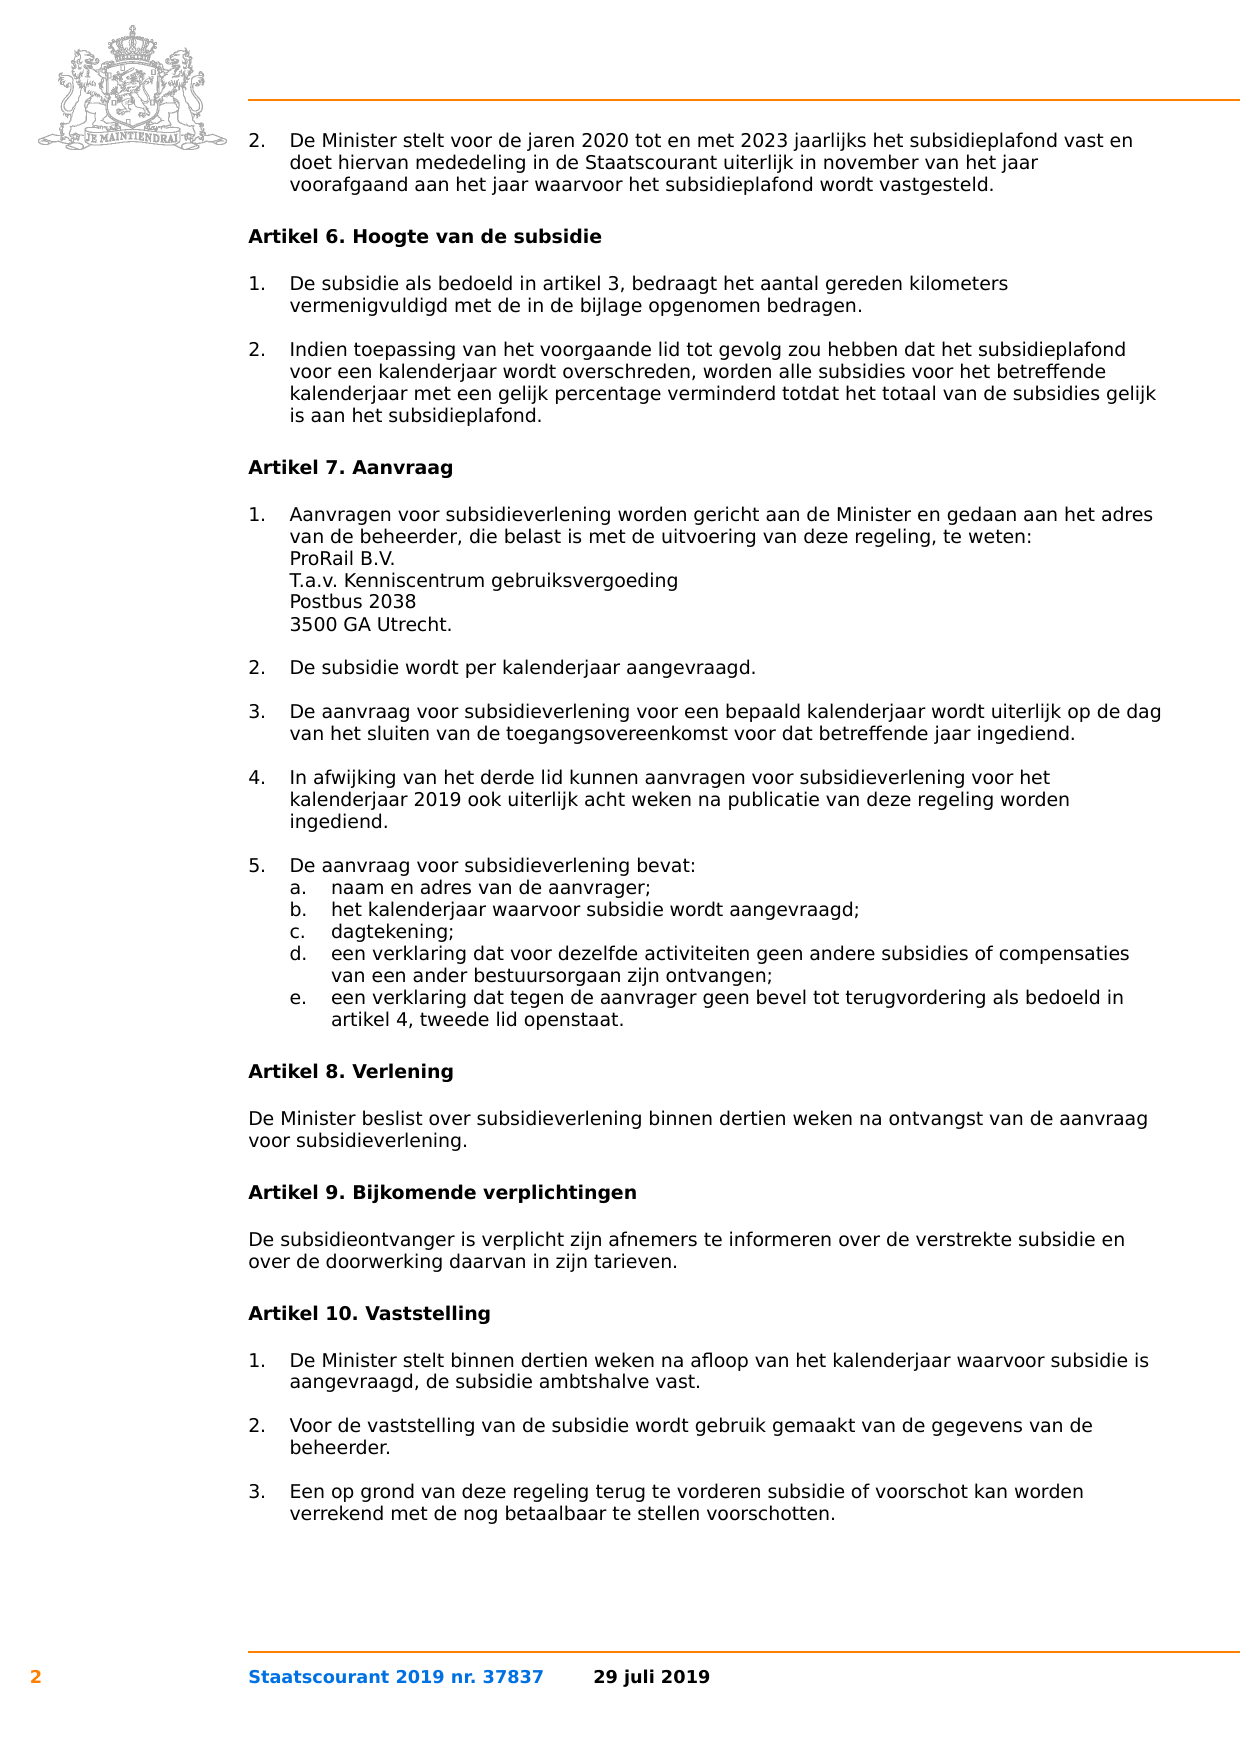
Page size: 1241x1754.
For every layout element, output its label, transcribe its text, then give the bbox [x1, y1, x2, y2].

text 4. In afwijking van het derde lid kunnen aanvragen voor subsidieverlening voor het kalenderjaar 2019 ook uiterlijk acht weken na publicatie van deze regeling worden ingediend. [248, 767, 1163, 833]
subtitle Artikel 9. Bijkomende verplichtingen [248, 1182, 1163, 1203]
text 1. Aanvragen voor subsidieverlening worden gericht aan de Minister en gedaan aan het adres van de beheerder, die belast is met de uitvoering van deze regeling, te weten: [248, 503, 1163, 547]
text 1. De subsidie als bedoeld in artikel 3, bedraagt het aantal gereden kilometers vermenigvuldigd met de in de bijlage opgenomen bedragen. [248, 273, 1163, 317]
text 2. De Minister stelt voor de jaren 2020 tot en met 2023 jaarlijks het subsidieplafond vast en doet hiervan mededeling in de Staatscourant uiterlijk in november van het jaar voorafgaand aan het jaar waarvoor het subsidieplafond wordt vastgesteld. [248, 130, 1163, 196]
text a. naam en adres van de aanvrager; [289, 877, 1163, 899]
subtitle Artikel 8. Verlening [248, 1061, 1163, 1083]
subtitle Artikel 7. Aanvraag [248, 457, 1163, 478]
text 5. De aanvraag voor subsidieverlening bevat: [248, 855, 1163, 877]
text De Minister beslist over subsidieverlening binnen dertien weken na ontvangst van de aanvraag voor subsidieverlening. [248, 1108, 1163, 1152]
text 3. De aanvraag voor subsidieverlening voor een bepaald kalenderjaar wordt uiterlijk op de dag van het sluiten van de toegangsovereenkomst voor dat betreffende jaar ingediend. [248, 701, 1163, 745]
text 2. Voor de vaststelling van de subsidie wordt gebruik gemaakt van de gegevens van de beheerder. [248, 1415, 1163, 1459]
text 3500 GA Utrecht. [289, 613, 1163, 635]
text De subsidieontvanger is verplicht zijn afnemers te informeren over de verstrekte subsidie en over de doorwerking daarvan in zijn tarieven. [248, 1228, 1163, 1272]
text d. een verklaring dat voor dezelfde activiteiten geen andere subsidies of compensaties van een ander bestuursorgaan zijn ontvangen; [289, 943, 1163, 987]
picture [38, 25, 227, 150]
text e. een verklaring dat tegen de aanvrager geen bevel tot terugvordering als bedoeld in artikel 4, tweede lid openstaat. [289, 987, 1163, 1031]
subtitle Artikel 10. Vaststelling [248, 1302, 1163, 1324]
text 2. Indien toepassing van het voorgaande lid tot gevolg zou hebben dat het subsidieplafond voor een kalenderjaar wordt overschreden, worden alle subsidies voor het betreffende kalenderjaar met een gelijk percentage verminderd totdat het totaal van de subsidies gelijk is aan het subsidieplafond. [248, 339, 1163, 427]
text ProRail B.V. [289, 547, 1163, 569]
text 1. De Minister stelt binnen dertien weken na afloop van het kalenderjaar waarvoor subsidie is aangevraagd, de subsidie ambtshalve vast. [248, 1349, 1163, 1393]
text 2. De subsidie wordt per kalenderjaar aangevraagd. [248, 657, 1163, 679]
text 3. Een op grond van deze regeling terug te vorderen subsidie of voorschot kan worden verrekend met de nog betaalbaar te stellen voorschotten. [248, 1481, 1163, 1525]
text b. het kalenderjaar waarvoor subsidie wordt aangevraagd; [289, 899, 1163, 921]
subtitle Artikel 6. Hoogte van de subsidie [248, 226, 1163, 248]
text c. dagtekening; [289, 921, 1163, 943]
text T.a.v. Kenniscentrum gebruiksvergoeding [289, 569, 1163, 591]
text Postbus 2038 [289, 591, 1163, 613]
